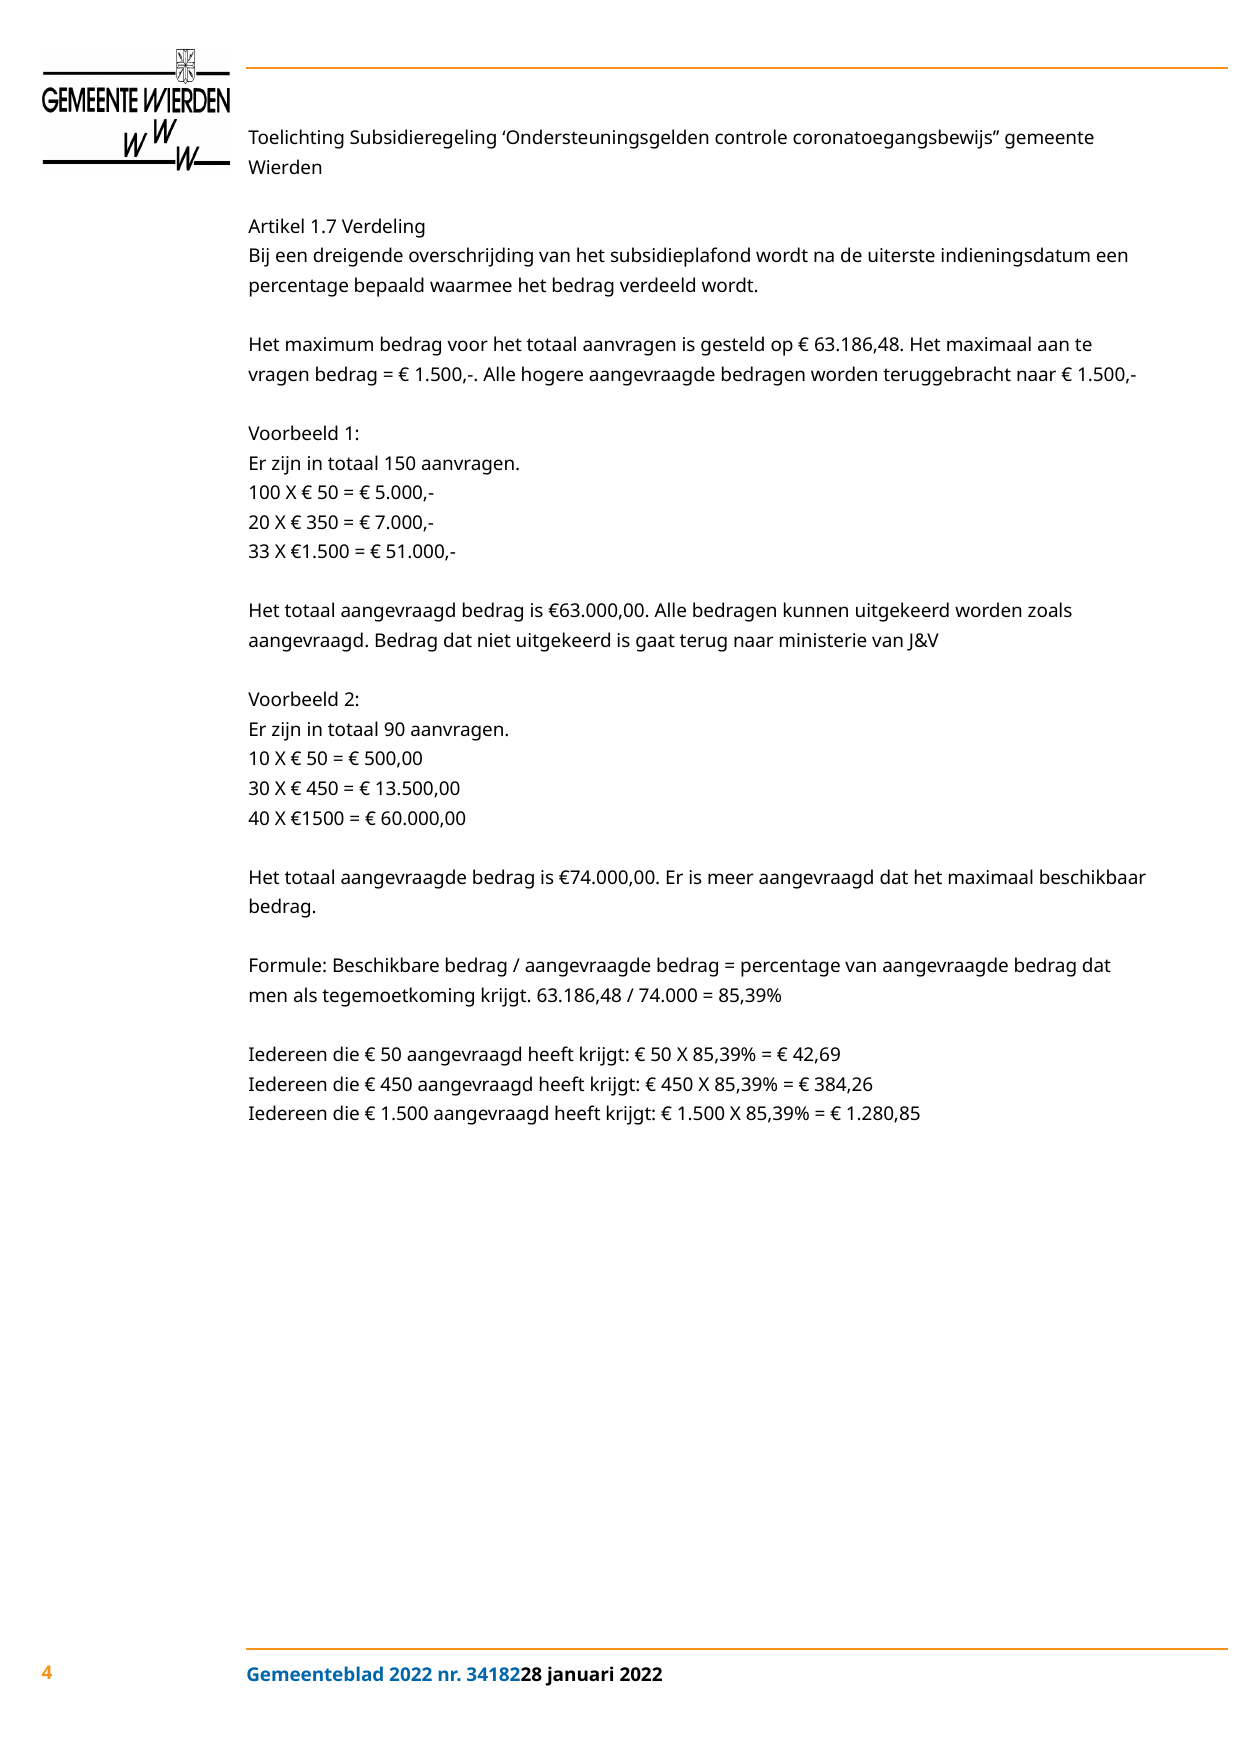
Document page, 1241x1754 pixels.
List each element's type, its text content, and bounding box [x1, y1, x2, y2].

text 40 X €1500 = € 60.000,00 [248, 805, 1152, 831]
text Het totaal aangevraagde bedrag is €74.000,00. Er is meer aangevraagd dat het maximaal beschikbaar bedrag. [248, 864, 1152, 919]
text Iedereen die € 450 aangevraagd heeft krijgt: € 450 X 85,39% = € 384,26 [248, 1071, 1152, 1097]
text Iedereen die € 1.500 aangevraagd heeft krijgt: € 1.500 X 85,39% = € 1.280,85 [248, 1101, 1152, 1126]
text Bij een dreigende overschrijding van het subsidieplafond wordt na de uiterste indieningsdatum een percentage bepaald waarmee het bedrag verdeeld wordt. [248, 243, 1152, 298]
text Artikel 1.7 Verdeling [248, 213, 1152, 239]
text 20 X € 350 = € 7.000,- [248, 509, 1152, 535]
text Voorbeeld 2: [248, 686, 1152, 712]
text Iedereen die € 50 aangevraagd heeft krijgt: € 50 X 85,39% = € 42,69 [248, 1041, 1152, 1067]
text 33 X €1.500 = € 51.000,- [248, 538, 1152, 564]
text Voorbeeld 1: [248, 420, 1152, 446]
text Toelichting Subsidieregeling ‘Ondersteuningsgelden controle coronatoegangsbewijs’’ gemeente Wierden [248, 124, 1152, 180]
text Er zijn in totaal 150 aanvragen. [248, 450, 1152, 476]
text 30 X € 450 = € 13.500,00 [248, 775, 1152, 801]
text Er zijn in totaal 90 aanvragen. [248, 716, 1152, 742]
picture [41, 47, 231, 172]
text Formule: Beschikbare bedrag / aangevraagde bedrag = percentage van aangevraagde bedrag dat men als tegemoetkoming krijgt. 63.186,48 / 74.000 = 85,39% [248, 953, 1152, 1008]
text Het totaal aangevraagd bedrag is €63.000,00. Alle bedragen kunnen uitgekeerd worden zoals aangevraagd. Bedrag dat niet uitgekeerd is gaat terug naar ministerie van J&V [248, 598, 1152, 653]
text Het maximum bedrag voor het totaal aanvragen is gesteld op € 63.186,48. Het maximaal aan te vragen bedrag = € 1.500,-. Alle hogere aangevraagde bedragen worden teruggebracht naar € 1.500,- [248, 331, 1152, 387]
text 10 X € 50 = € 500,00 [248, 746, 1152, 771]
text 100 X € 50 = € 5.000,- [248, 479, 1152, 505]
